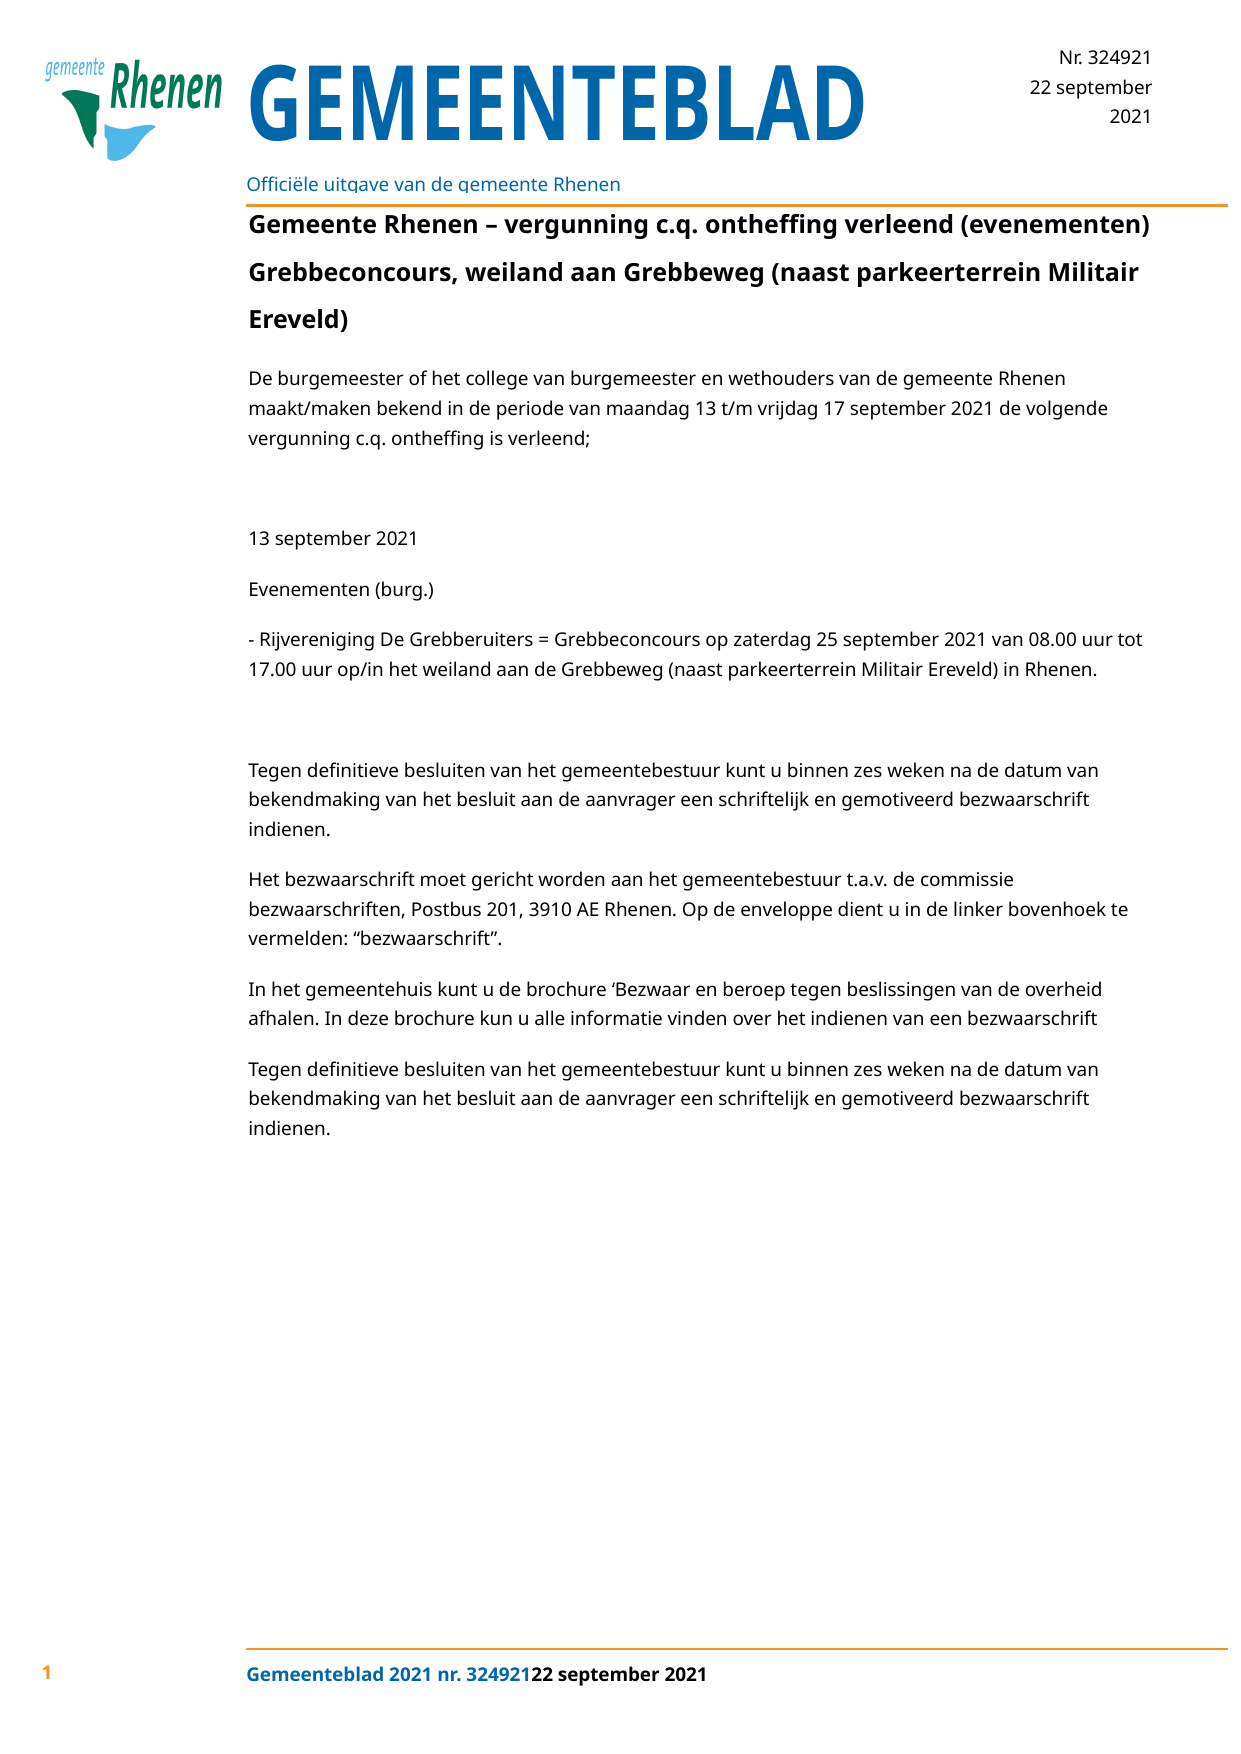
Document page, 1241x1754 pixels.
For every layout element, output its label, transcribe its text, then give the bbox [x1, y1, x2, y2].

text 13 september 2021 [248, 526, 1152, 551]
text Evenementen (burg.) [248, 576, 1152, 602]
text Gemeente Rhenen – vergunning c.q. ontheffing verleend (evenementen) Grebbeconcours, weiland aan Grebbeweg (naast parkeerterrein Militair Ereveld) [248, 207, 1152, 336]
picture [41, 47, 231, 172]
text Tegen definitieve besluiten van het gemeentebestuur kunt u binnen zes weken na de datum van bekendmaking van het besluit aan de aanvrager een schriftelijk en gemotiveerd bezwaarschrift indienen. [248, 757, 1152, 842]
text - Rijvereniging De Grebberuiters = Grebbeconcours op zaterdag 25 september 2021 van 08.00 uur tot 17.00 uur op/in het weiland aan de Grebbeweg (naast parkeerterrein Militair Ereveld) in Rhenen. [248, 626, 1152, 682]
text De burgemeester of het college van burgemeester en wethouders van de gemeente Rhenen maakt/maken bekend in de periode van maandag 13 t/m vrijdag 17 september 2021 de volgende vergunning c.q. ontheffing is verleend; [248, 366, 1152, 450]
text Tegen definitieve besluiten van het gemeentebestuur kunt u binnen zes weken na de datum van bekendmaking van het besluit aan de aanvrager een schriftelijk en gemotiveerd bezwaarschrift indienen. [248, 1056, 1152, 1141]
text Het bezwaarschrift moet gericht worden aan het gemeentebestuur t.a.v. de commissie bezwaarschriften, Postbus 201, 3910 AE Rhenen. Op de enveloppe dient u in de linker bovenhoek te vermelden: “bezwaarschrift”. [248, 866, 1152, 951]
text In het gemeentehuis kunt u de brochure ‘Bezwaar en beroep tegen beslissingen van de overheid afhalen. In deze brochure kun u alle informatie vinden over het indienen van een bezwaarschrift [248, 976, 1152, 1031]
